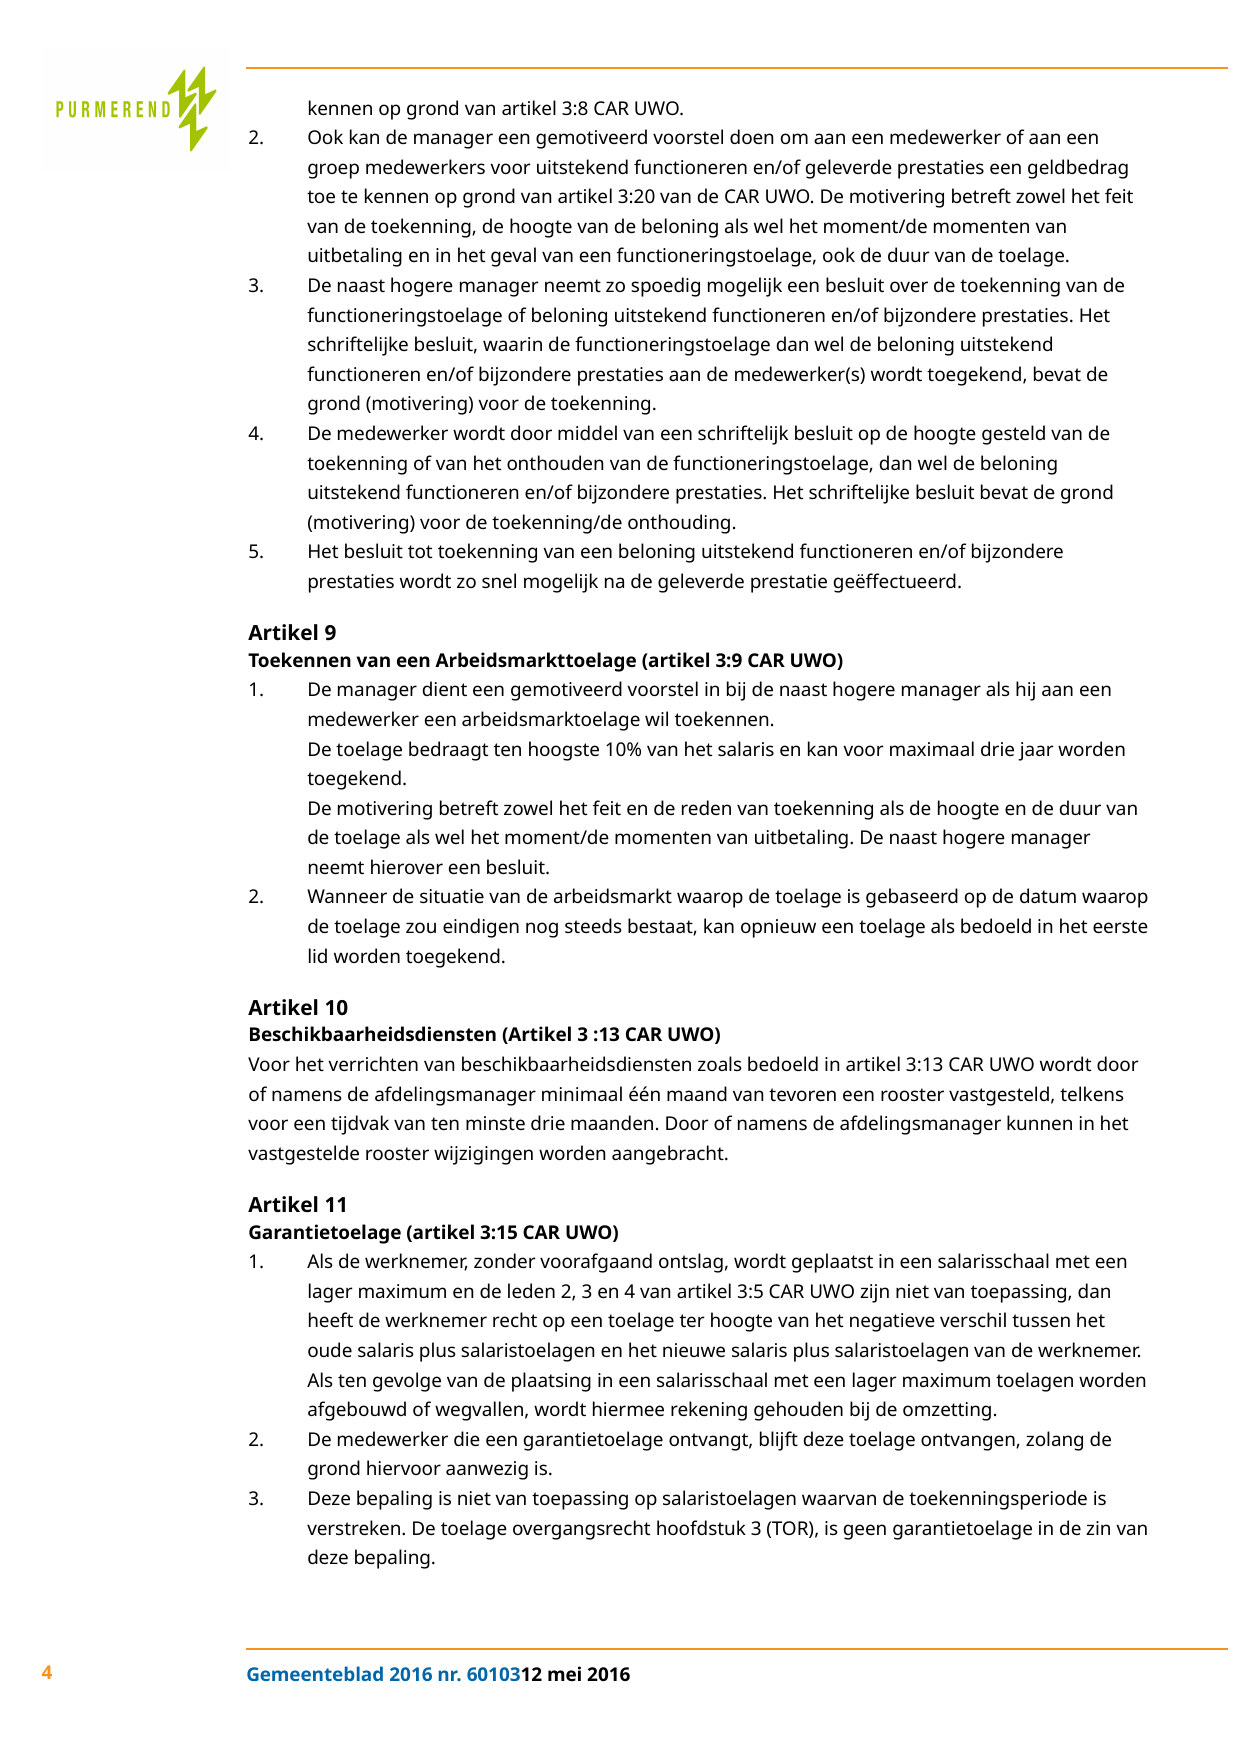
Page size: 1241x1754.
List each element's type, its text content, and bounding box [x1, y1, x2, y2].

list Het besluit tot toekenning van een beloning uitstekend functioneren en/of bijzondere prestaties wordt zo snel mogelijk na de geleverde prestatie geëffectueerd. [248, 538, 1152, 594]
list De toelage bedraagt ten hoogste 10% van het salaris en kan voor maximaal drie jaar worden toegekend. [248, 736, 1152, 791]
picture [41, 47, 231, 172]
list De naast hogere manager neemt zo spoedig mogelijk een besluit over de toekenning van de functioneringstoelage of beloning uitstekend functioneren en/of bijzondere prestaties. Het schriftelijke besluit, waarin de functioneringstoelage dan wel de beloning uitstekend functioneren en/of bijzondere prestaties aan de medewerker(s) wordt toegekend, bevat de grond (motivering) voor de toekenning. [248, 272, 1152, 416]
list De medewerker die een garantietoelage ontvangt, blijft deze toelage ontvangen, zolang de grond hiervoor aanwezig is. [248, 1426, 1152, 1481]
list Ook kan de manager een gemotiveerd voorstel doen om aan een medewerker of aan een groep medewerkers voor uitstekend functioneren en/of geleverde prestaties een geldbedrag toe te kennen op grond van artikel 3:20 van de CAR UWO. De motivering betreft zowel het feit van de toekenning, de hoogte van de beloning als wel het moment/de momenten van uitbetaling en in het geval van een functioneringstoelage, ook de duur van de toelage. [248, 124, 1152, 268]
text Artikel 9 [248, 618, 1152, 647]
list De motivering betreft zowel het feit en de reden van toekenning als de hoogte en de duur van de toelage als wel het moment/de momenten van uitbetaling. De naast hogere manager neemt hierover een besluit. [248, 795, 1152, 880]
text Artikel 11 [248, 1190, 1152, 1219]
list De manager dient een gemotiveerd voorstel in bij de naast hogere manager als hij aan een medewerker een arbeidsmarktoelage wil toekennen. [248, 677, 1152, 732]
list De medewerker wordt door middel van een schriftelijk besluit op de hoogte gesteld van de toekenning of van het onthouden van de functioneringstoelage, dan wel de beloning uitstekend functioneren en/of bijzondere prestaties. Het schriftelijke besluit bevat de grond (motivering) voor de toekenning/de onthouding. [248, 420, 1152, 535]
list Deze bepaling is niet van toepassing op salaristoelagen waarvan de toekenningsperiode is verstreken. De toelage overgangsrecht hoofdstuk 3 (TOR), is geen garantietoelage in de zin van deze bepaling. [248, 1485, 1152, 1570]
text Beschikbaarheidsdiensten (Artikel 3 :13 CAR UWO) [248, 1022, 1152, 1047]
text Garantietoelage (artikel 3:15 CAR UWO) [248, 1219, 1152, 1244]
list Als de werknemer, zonder voorafgaand ontslag, wordt geplaatst in een salarisschaal met een lager maximum en de leden 2, 3 en 4 van artikel 3:5 CAR UWO zijn niet van toepassing, dan heeft de werknemer recht op een toelage ter hoogte van het negatieve verschil tussen het oude salaris plus salaristoelagen en het nieuwe salaris plus salaristoelagen van de werknemer. Als ten gevolge van de plaatsing in een salarisschaal met een lager maximum toelagen worden afgebouwd of wegvallen, wordt hiermee rekening gehouden bij de omzetting. [248, 1248, 1152, 1422]
list Wanneer de situatie van de arbeidsmarkt waarop de toelage is gebaseerd op de datum waarop de toelage zou eindigen nog steeds bestaat, kan opnieuw een toelage als bedoeld in het eerste lid worden toegekend. [248, 884, 1152, 968]
text Artikel 10 [248, 993, 1152, 1022]
text Voor het verrichten van beschikbaarheidsdiensten zoals bedoeld in artikel 3:13 CAR UWO wordt door of namens de afdelingsmanager minimaal één maand van tevoren een rooster vastgesteld, telkens voor een tijdvak van ten minste drie maanden. Door of namens de afdelingsmanager kunnen in het vastgestelde rooster wijzigingen worden aangebracht. [248, 1051, 1152, 1166]
text Toekennen van een Arbeidsmarkttoelage (artikel 3:9 CAR UWO) [248, 647, 1152, 673]
list kennen op grond van artikel 3:8 CAR UWO. [248, 95, 1152, 121]
